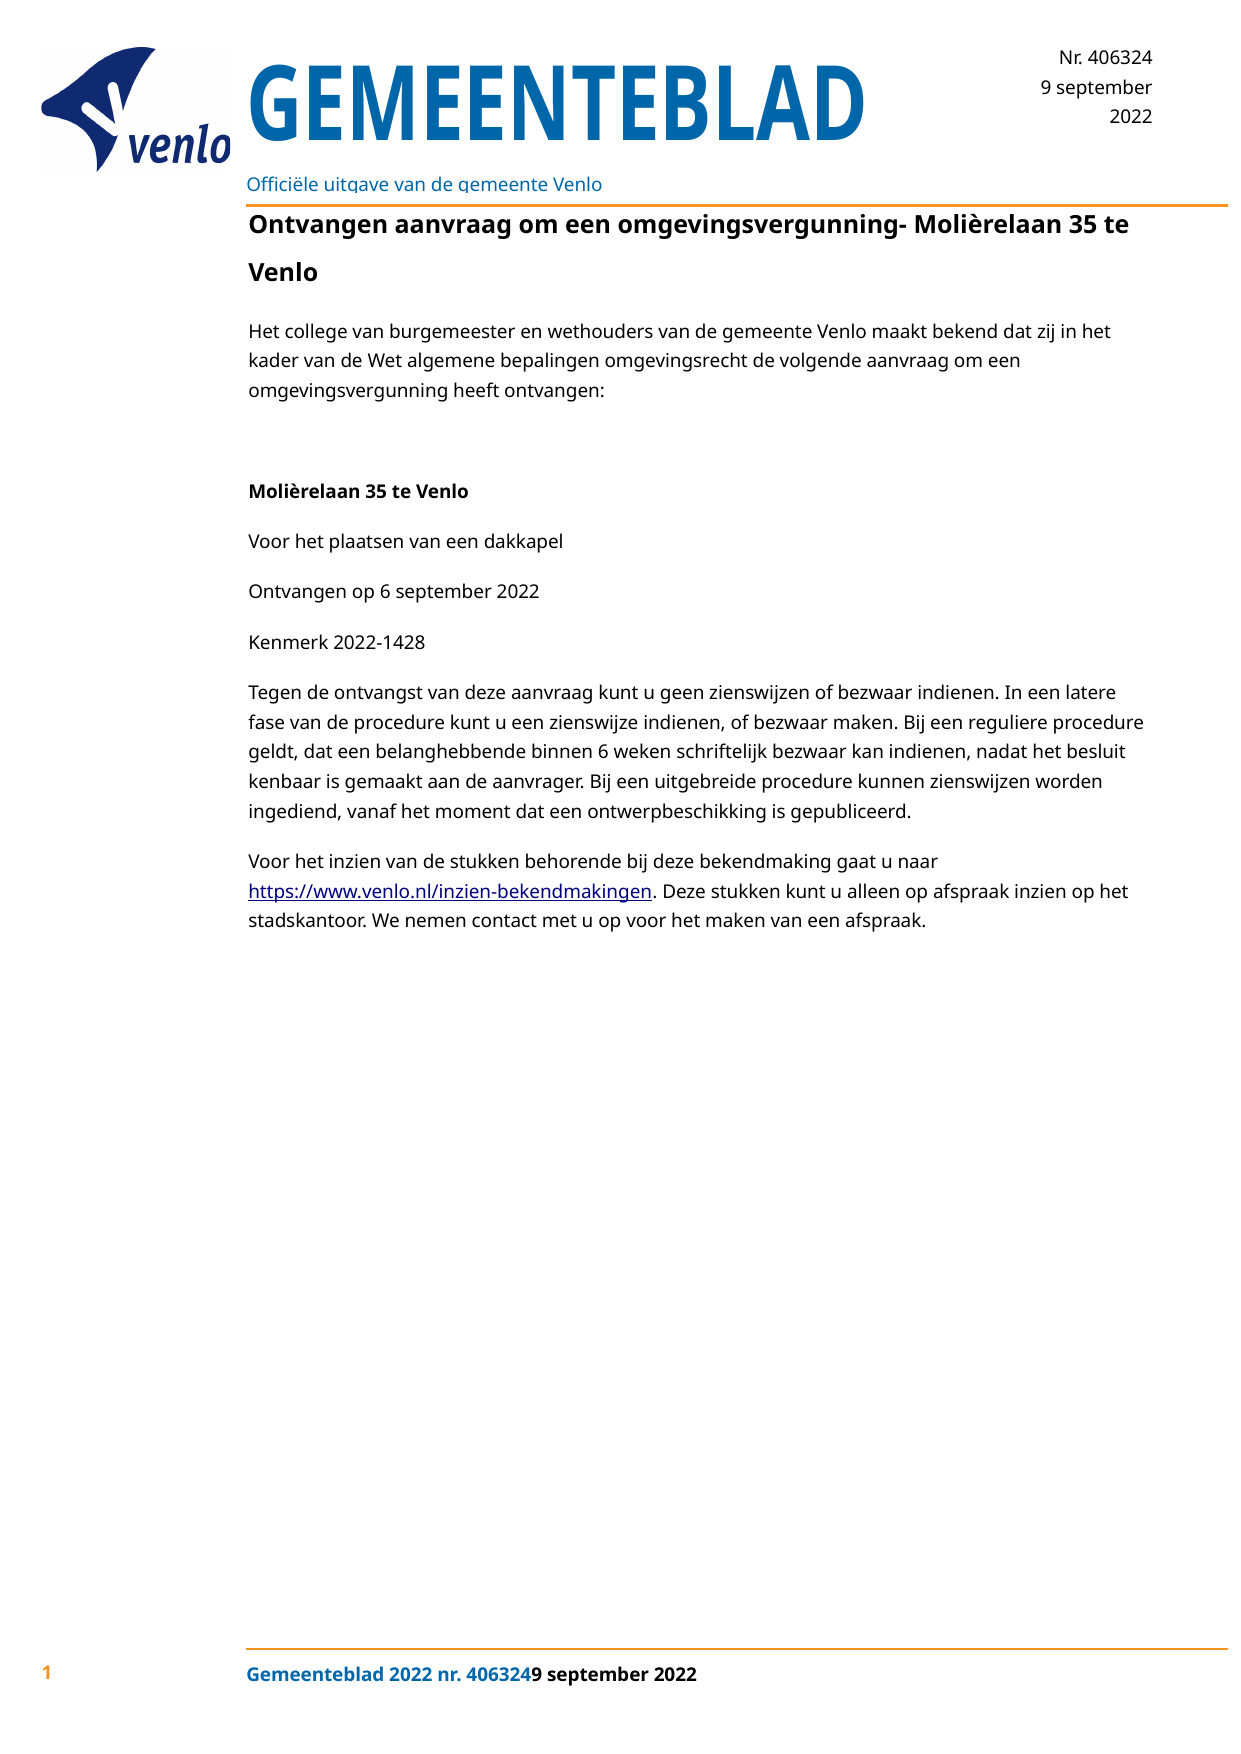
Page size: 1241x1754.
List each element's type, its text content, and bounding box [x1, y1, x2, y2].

text Voor het plaatsen van een dakkapel [248, 528, 1152, 554]
text Het college van burgemeester en wethouders van de gemeente Venlo maakt bekend dat zij in het kader van de Wet algemene bepalingen omgevingsrecht de volgende aanvraag om een omgevingsvergunning heeft ontvangen: [248, 318, 1152, 403]
text Tegen de ontvangst van deze aanvraag kunt u geen zienswijzen of bezwaar indienen. In een latere fase van de procedure kunt u een zienswijze indienen, of bezwaar maken. Bij een reguliere procedure geldt, dat een belanghebbende binnen 6 weken schriftelijk bezwaar kan indienen, nadat het besluit kenbaar is gemaakt aan de aanvrager. Bij een uitgebreide procedure kunnen zienswijzen worden ingediend, vanaf het moment dat een ontwerpbeschikking is gepubliceerd. [248, 679, 1152, 824]
text Voor het inzien van de stukken behorende bij deze bekendmaking gaat u naar https://www.venlo.nl/inzien-bekendmakingen. Deze stukken kunt u alleen op afspraak inzien op het stadskantoor. We nemen contact met u op voor het maken van een afspraak. [248, 848, 1152, 933]
picture [41, 47, 231, 172]
text Ontvangen aanvraag om een omgevingsvergunning- Molièrelaan 35 te Venlo [248, 207, 1152, 288]
text Ontvangen op 6 september 2022 [248, 579, 1152, 604]
text Molièrelaan 35 te Venlo [248, 478, 1152, 504]
text Kenmerk 2022-1428 [248, 629, 1152, 655]
